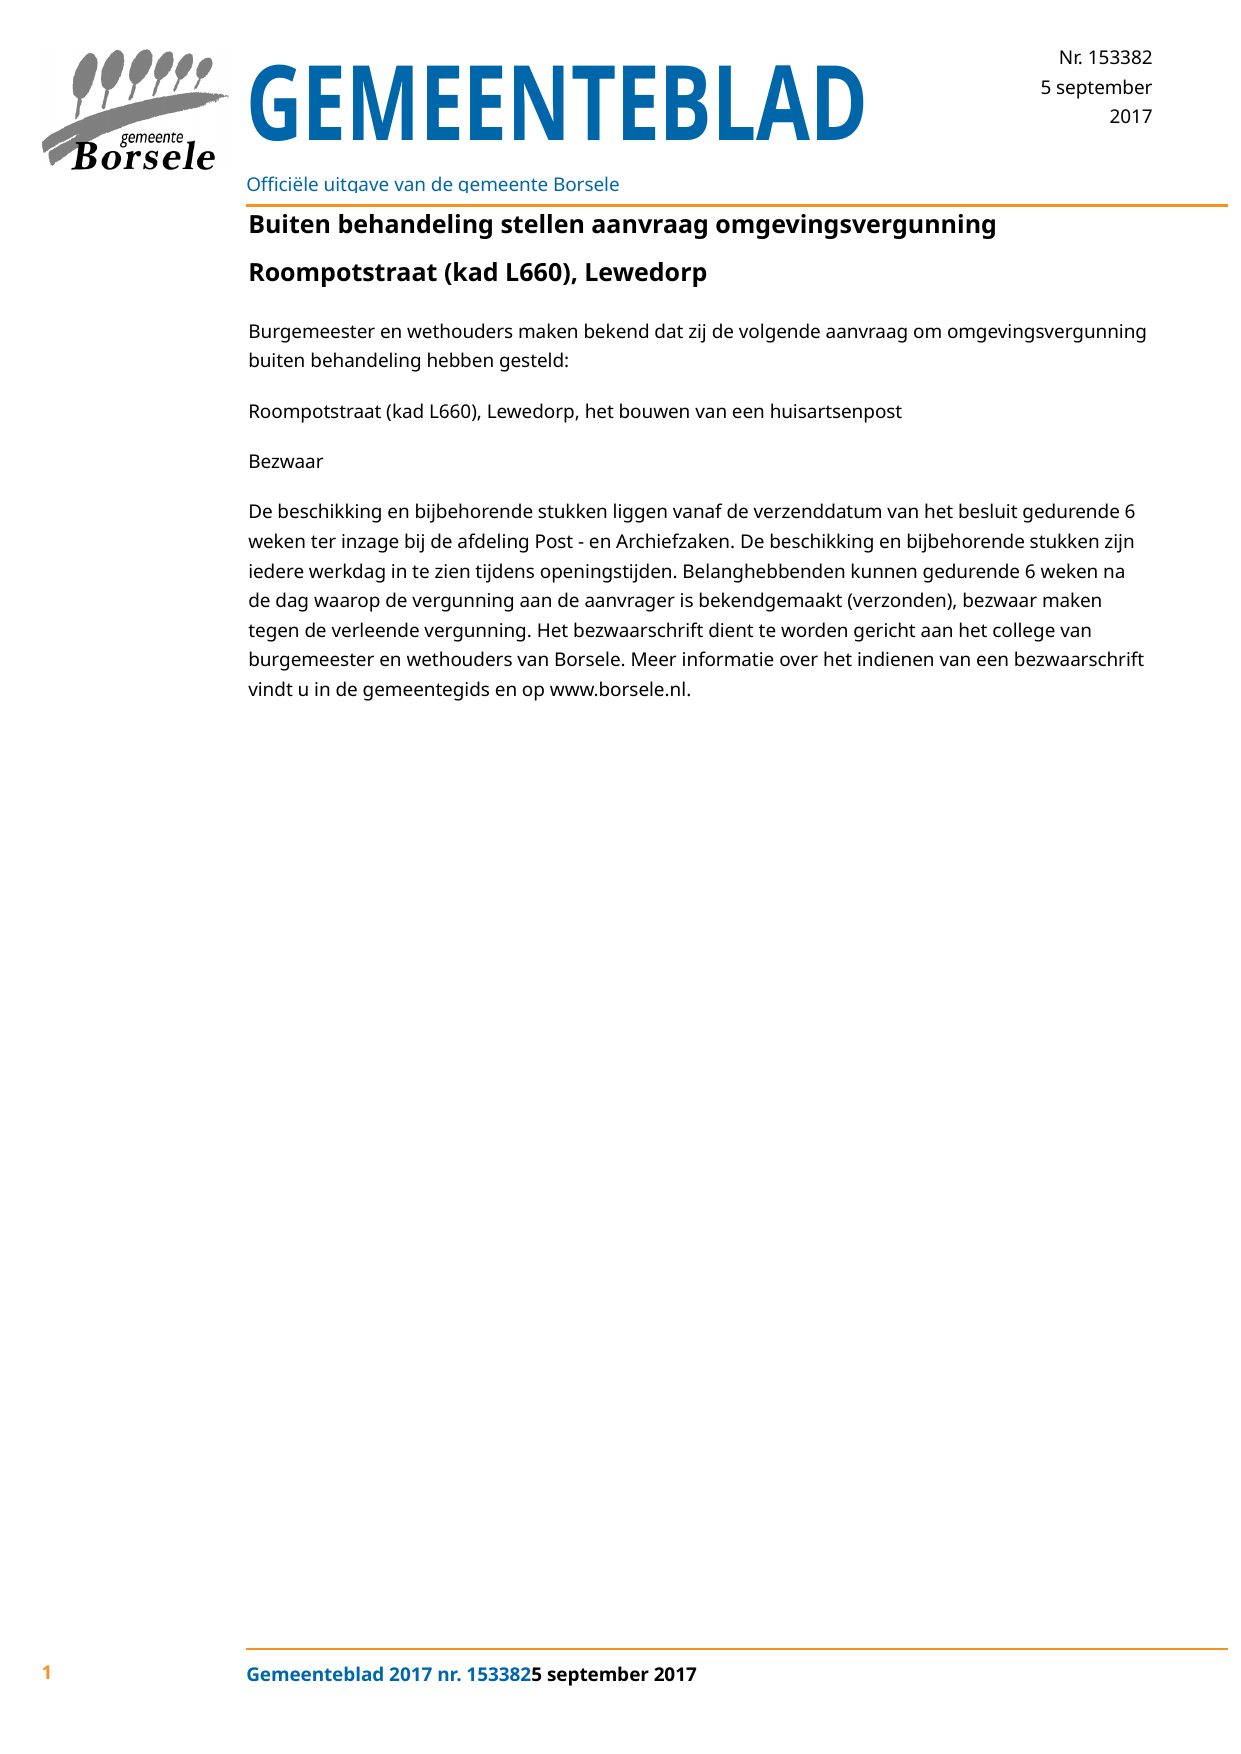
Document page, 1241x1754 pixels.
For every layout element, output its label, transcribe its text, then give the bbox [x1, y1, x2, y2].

text De beschikking en bijbehorende stukken liggen vanaf de verzenddatum van het besluit gedurende 6 weken ter inzage bij de afdeling Post - en Archiefzaken. De beschikking en bijbehorende stukken zijn iedere werkdag in te zien tijdens openingstijden. Belanghebbenden kunnen gedurende 6 weken na de dag waarop de vergunning aan de aanvrager is bekendgemaakt (verzonden), bezwaar maken tegen de verleende vergunning. Het bezwaarschrift dient te worden gericht aan het college van burgemeester en wethouders van Borsele. Meer informatie over het indienen van een bezwaarschrift vindt u in de gemeentegids en op www.borsele.nl. [248, 499, 1152, 702]
text Roompotstraat (kad L660), Lewedorp, het bouwen van een huisartsenpost [248, 398, 1152, 424]
text Bezwaar [248, 448, 1152, 474]
text Buiten behandeling stellen aanvraag omgevingsvergunning Roompotstraat (kad L660), Lewedorp [248, 207, 1152, 288]
picture [41, 47, 231, 172]
text Burgemeester en wethouders maken bekend dat zij de volgende aanvraag om omgevingsvergunning buiten behandeling hebben gesteld: [248, 318, 1152, 373]
